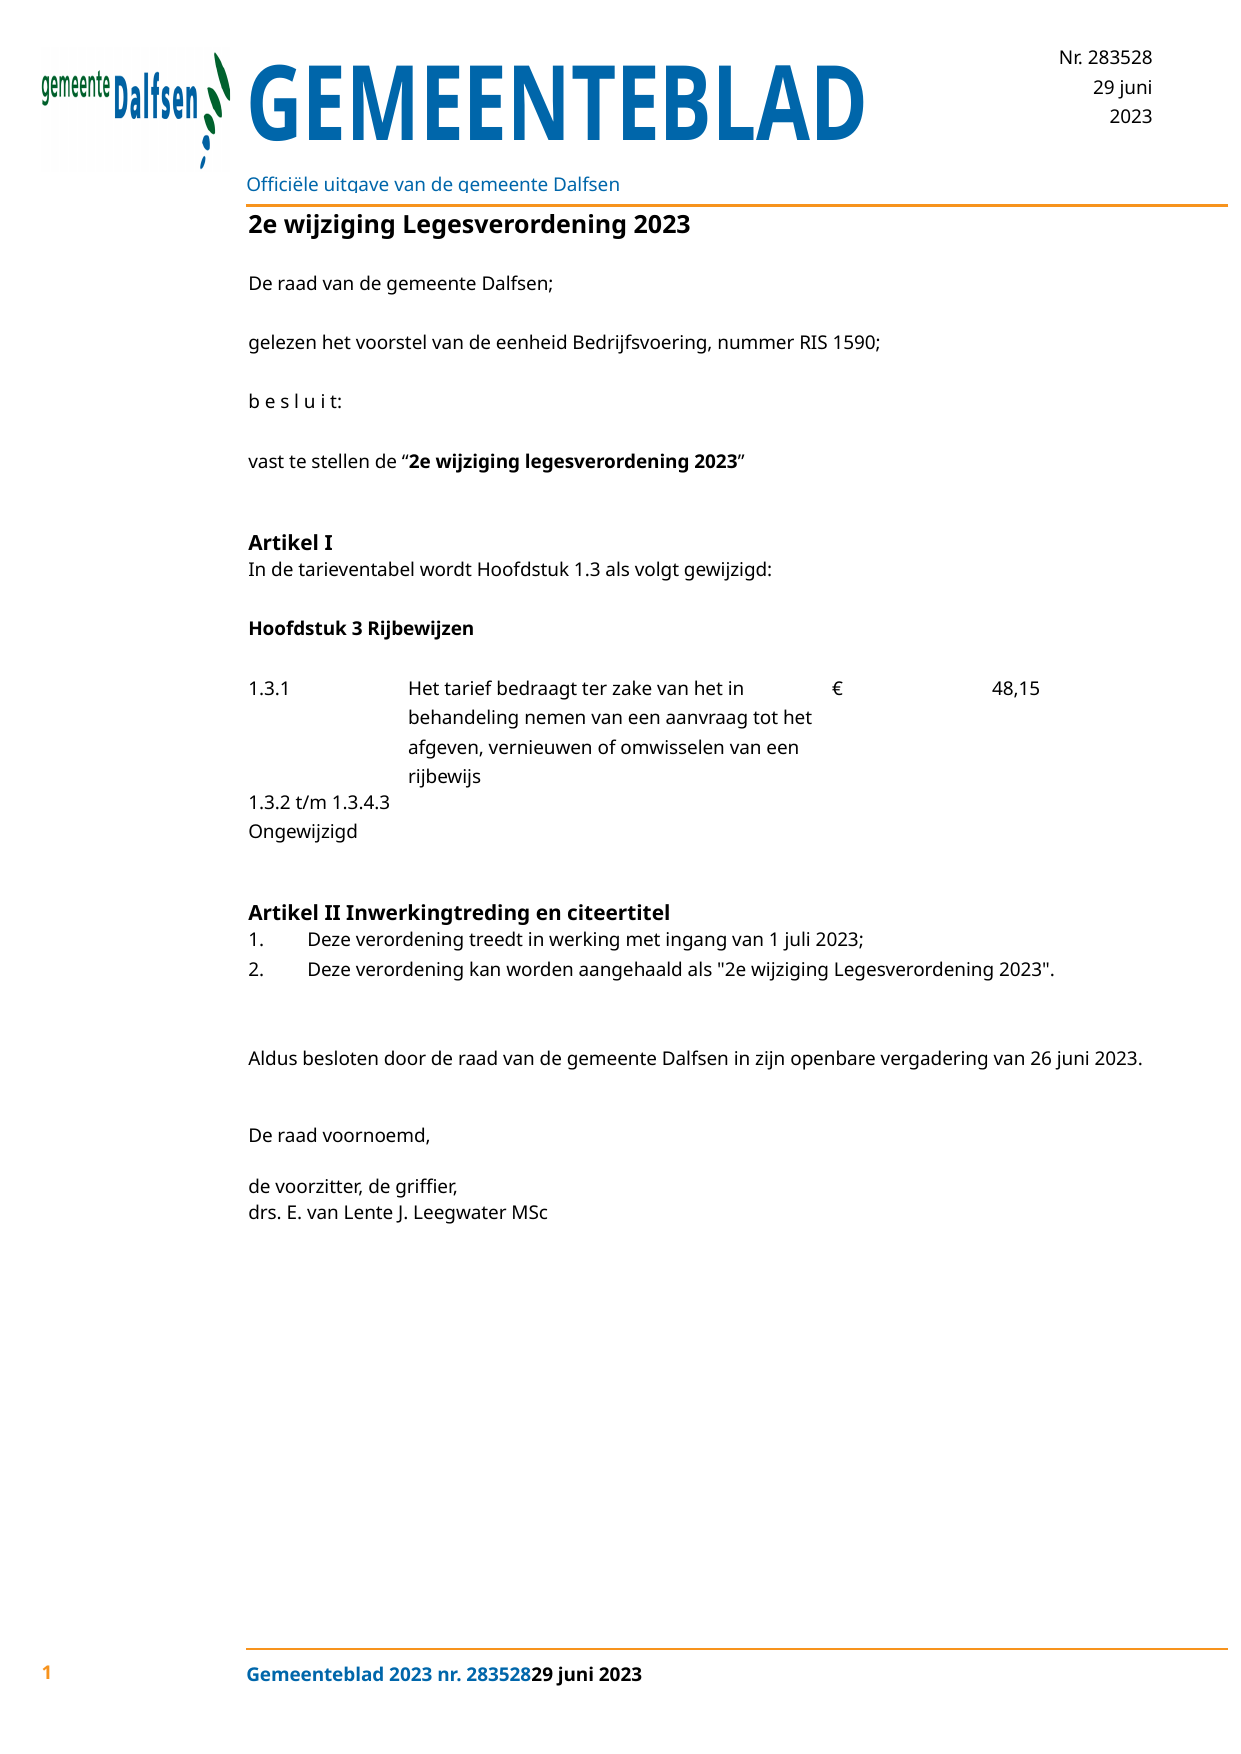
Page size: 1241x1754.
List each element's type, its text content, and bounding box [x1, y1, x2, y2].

table_header Het tarief bedraagt ter zake van het in behandeling nemen van een aanvraag tot het afgeven, vernieuwen of omwisselen van een rijbewijs [408, 675, 832, 789]
table_header € [832, 675, 992, 789]
table_cell 1.3.2 t/m 1.3.4.3 Ongewijzigd [248, 789, 408, 844]
text vast te stellen de “2e wijziging legesverordening 2023” [248, 448, 1152, 473]
text gelezen het voorstel van de eenheid Bedrijfsvoering, nummer RIS 1590; [248, 329, 1152, 355]
table_cell [832, 789, 992, 844]
table_header 48,15 [992, 675, 1152, 789]
list Deze verordening treedt in werking met ingang van 1 juli 2023; [248, 927, 1152, 952]
text b e s l u i t: [248, 389, 1152, 414]
text De raad van de gemeente Dalfsen; [248, 270, 1152, 296]
text In de tarieventabel wordt Hoofdstuk 1.3 als volgt gewijzigd: [248, 556, 1152, 582]
table_header 1.3.1 [248, 675, 408, 789]
text Aldus besloten door de raad van de gemeente Dalfsen in zijn openbare vergadering van 26 juni 2023. [248, 1045, 1152, 1071]
list Deze verordening kan worden aangehaald als "2e wijziging Legesverordening 2023". [248, 956, 1152, 982]
table_cell [408, 789, 832, 844]
text de voorzitter, de griffier, [248, 1173, 1152, 1199]
text Artikel II Inwerkingtreding en citeertitel [248, 898, 1152, 927]
picture [41, 47, 231, 172]
text drs. E. van Lente J. Leegwater MSc [248, 1199, 1152, 1225]
text 2e wijziging Legesverordening 2023 [248, 207, 1152, 241]
table_cell [992, 789, 1152, 844]
text Hoofdstuk 3 Rijbewijzen [248, 615, 1152, 641]
text De raad voornoemd, [248, 1122, 1152, 1148]
text Artikel I [248, 528, 1152, 556]
